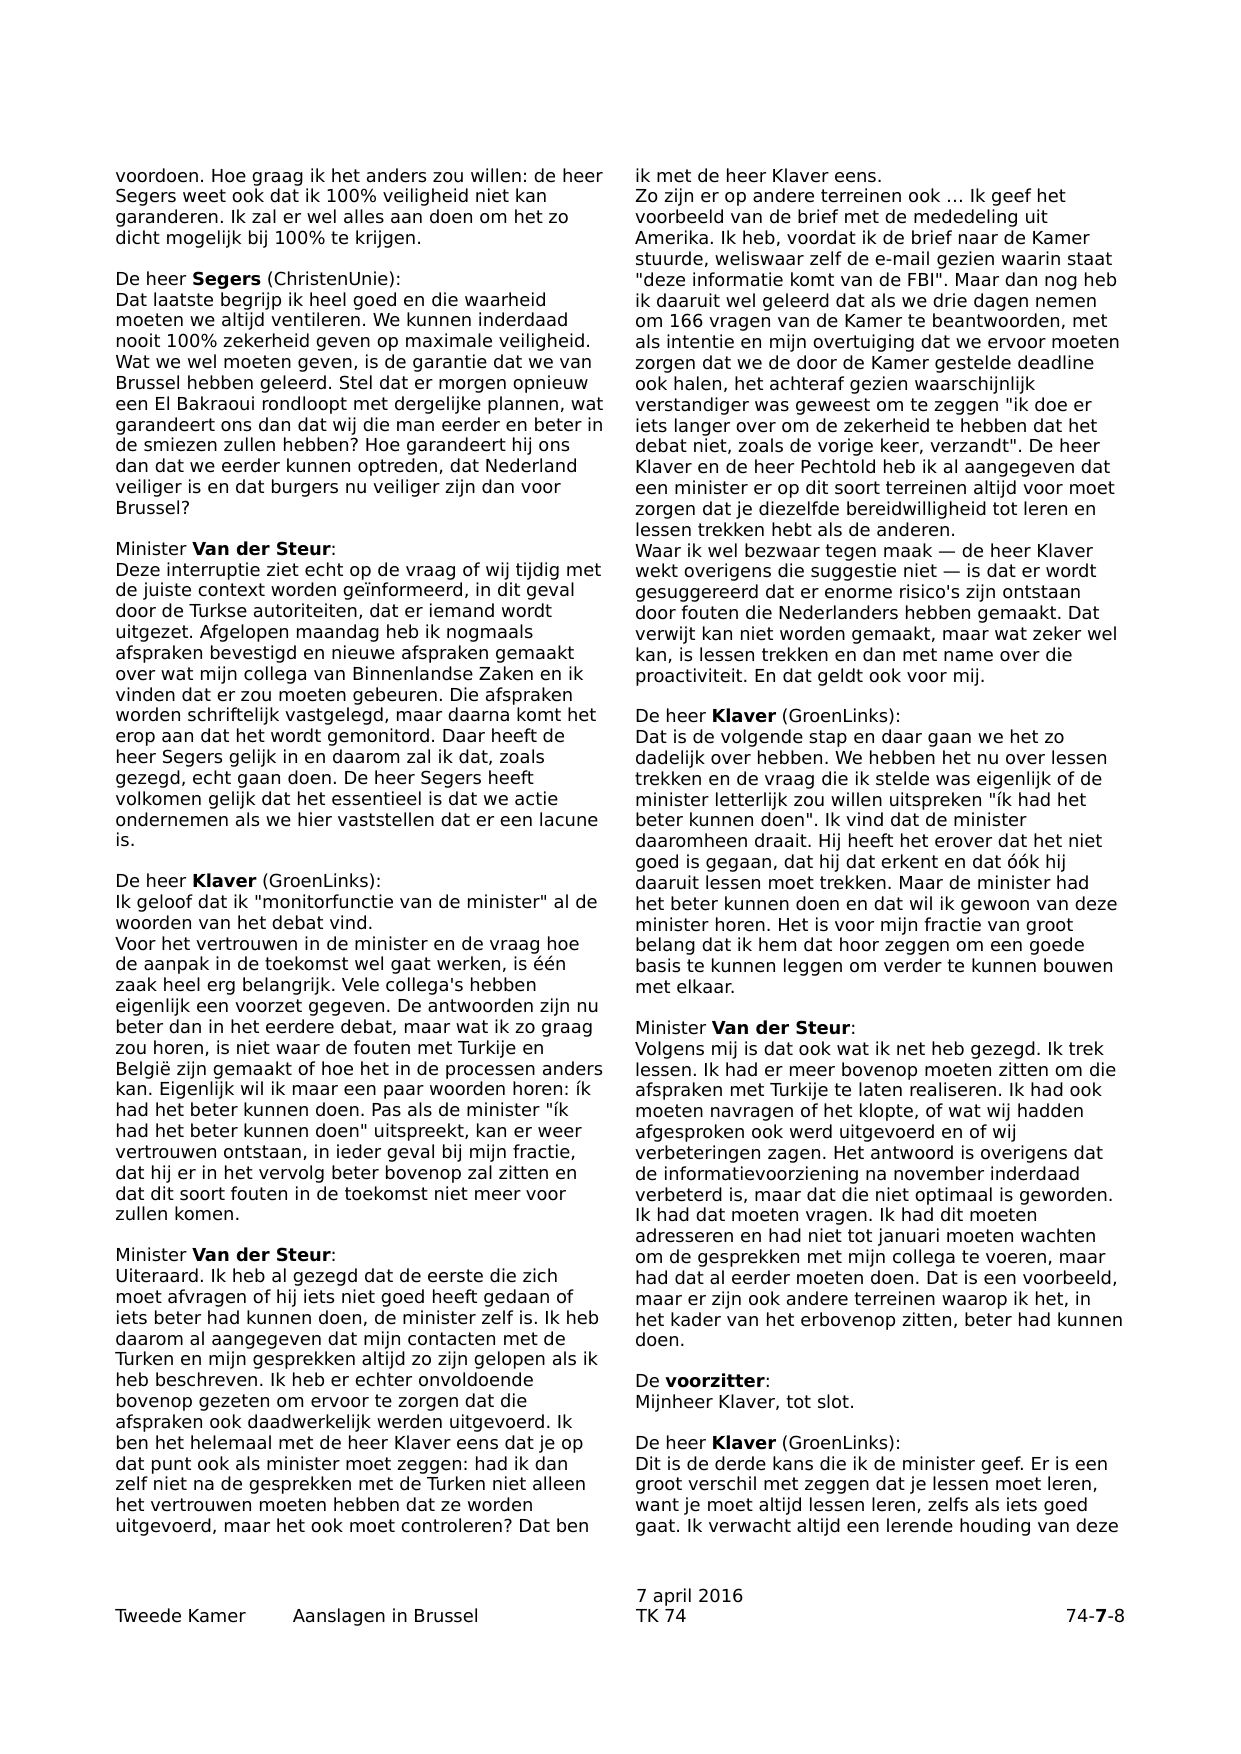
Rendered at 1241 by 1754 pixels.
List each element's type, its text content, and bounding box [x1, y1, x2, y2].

text De heer Klaver (GroenLinks): [115, 871, 605, 892]
text Volgens mij is dat ook wat ik net heb gezegd. Ik trek lessen. Ik had er meer bovenop moeten zitten om die afspraken met Turkije te laten realiseren. Ik had ook moeten navragen of het klopte, of wat wij hadden afgesproken ook werd uitgevoerd en of wij verbeteringen zagen. Het antwoord is overigens dat de informatievoorziening na november inderdaad verbeterd is, maar dat die niet optimaal is geworden. Ik had dat moeten vragen. Ik had dit moeten adresseren en had niet tot januari moeten wachten om de gesprekken met mijn collega te voeren, maar had dat al eerder moeten doen. Dat is een voorbeeld, maar er zijn ook andere terreinen waarop ik het, in het kader van het erbovenop zitten, beter had kunnen doen. [635, 1038, 1125, 1351]
text De heer Klaver (GroenLinks): [635, 1432, 1125, 1453]
text Mijnheer Klaver, tot slot. [635, 1392, 1125, 1412]
text Minister Van der Steur: [635, 1018, 1125, 1038]
text Uiteraard. Ik heb al gezegd dat de eerste die zich moet afvragen of hij iets niet goed heeft gedaan of iets beter had kunnen doen, de minister zelf is. Ik heb daarom al aangegeven dat mijn contacten met de Turken en mijn gesprekken altijd zo zijn gelopen als ik heb beschreven. Ik heb er echter onvoldoende bovenop gezeten om ervoor te zorgen dat die afspraken ook daadwerkelijk werden uitgevoerd. Ik ben het helemaal met de heer Klaver eens dat je op dat punt ook als minister moet zeggen: had ik dan zelf niet na de gesprekken met de Turken niet alleen het vertrouwen moeten hebben dat ze worden uitgevoerd, maar het ook moet controleren? Dat ben [115, 1266, 605, 1537]
text Waar ik wel bezwaar tegen maak — de heer Klaver wekt overigens die suggestie niet — is dat er wordt gesuggereerd dat er enorme risico's zijn ontstaan door fouten die Nederlanders hebben gemaakt. Dat verwijt kan niet worden gemaakt, maar wat zeker wel kan, is lessen trekken en dan met name over die proactiviteit. En dat geldt ook voor mij. [635, 540, 1125, 686]
text Dit is de derde kans die ik de minister geef. Er is een groot verschil met zeggen dat je lessen moet leren, want je moet altijd lessen leren, zelfs als iets goed gaat. Ik verwacht altijd een lerende houding van deze [635, 1453, 1125, 1537]
text Dat laatste begrijp ik heel goed en die waarheid moeten we altijd ventileren. We kunnen inderdaad nooit 100% zekerheid geven op maximale veiligheid. Wat we wel moeten geven, is de garantie dat we van Brussel hebben geleerd. Stel dat er morgen opnieuw een El Bakraoui rondloopt met dergelijke plannen, wat garandeert ons dan dat wij die man eerder en beter in de smiezen zullen hebben? Hoe garandeert hij ons dan dat we eerder kunnen optreden, dat Nederland veiliger is en dat burgers nu veiliger zijn dan voor Brussel? [115, 289, 605, 518]
text voordoen. Hoe graag ik het anders zou willen: de heer Segers weet ook dat ik 100% veiligheid niet kan garanderen. Ik zal er wel alles aan doen om het zo dicht mogelijk bij 100% te krijgen. [115, 165, 605, 249]
text Dat is de volgende stap en daar gaan we het zo dadelijk over hebben. We hebben het nu over lessen trekken en de vraag die ik stelde was eigenlijk of de minister letterlijk zou willen uitspreken "ík had het beter kunnen doen". Ik vind dat de minister daaromheen draait. Hij heeft het erover dat het niet goed is gegaan, dat hij dat erkent en dat óók hij daaruit lessen moet trekken. Maar de minister had het beter kunnen doen en dat wil ik gewoon van deze minister horen. Het is voor mijn fractie van groot belang dat ik hem dat hoor zeggen om een goede basis te kunnen leggen om verder te kunnen bouwen met elkaar. [635, 727, 1125, 998]
text Zo zijn er op andere terreinen ook … Ik geef het voorbeeld van de brief met de mededeling uit Amerika. Ik heb, voordat ik de brief naar de Kamer stuurde, weliswaar zelf de e-mail gezien waarin staat "deze informatie komt van de FBI". Maar dan nog heb ik daaruit wel geleerd dat als we drie dagen nemen om 166 vragen van de Kamer te beantwoorden, met als intentie en mijn overtuiging dat we ervoor moeten zorgen dat we de door de Kamer gestelde deadline ook halen, het achteraf gezien waarschijnlijk verstandiger was geweest om te zeggen "ik doe er iets langer over om de zekerheid te hebben dat het debat niet, zoals de vorige keer, verzandt". De heer Klaver en de heer Pechtold heb ik al aangegeven dat een minister er op dit soort terreinen altijd voor moet zorgen dat je diezelfde bereidwilligheid tot leren en lessen trekken hebt als de anderen. [635, 186, 1125, 540]
text De heer Segers (ChristenUnie): [115, 269, 605, 289]
text ik met de heer Klaver eens. [635, 165, 1125, 186]
text Minister Van der Steur: [115, 538, 605, 559]
text De heer Klaver (GroenLinks): [635, 706, 1125, 727]
text Minister Van der Steur: [115, 1245, 605, 1266]
text Deze interruptie ziet echt op de vraag of wij tijdig met de juiste context worden geïnformeerd, in dit geval door de Turkse autoriteiten, dat er iemand wordt uitgezet. Afgelopen maandag heb ik nogmaals afspraken bevestigd en nieuwe afspraken gemaakt over wat mijn collega van Binnenlandse Zaken en ik vinden dat er zou moeten gebeuren. Die afspraken worden schriftelijk vastgelegd, maar daarna komt het erop aan dat het wordt gemonitord. Daar heeft de heer Segers gelijk in en daarom zal ik dat, zoals gezegd, echt gaan doen. De heer Segers heeft volkomen gelijk dat het essentieel is dat we actie ondernemen als we hier vaststellen dat er een lacune is. [115, 559, 605, 851]
text Ik geloof dat ik "monitorfunctie van de minister" al de woorden van het debat vind. [115, 892, 605, 933]
text De voorzitter: [635, 1371, 1125, 1392]
text Voor het vertrouwen in de minister en de vraag hoe de aanpak in de toekomst wel gaat werken, is één zaak heel erg belangrijk. Vele collega's hebben eigenlijk een voorzet gegeven. De antwoorden zijn nu beter dan in het eerdere debat, maar wat ik zo graag zou horen, is niet waar de fouten met Turkije en België zijn gemaakt of hoe het in de processen anders kan. Eigenlijk wil ik maar een paar woorden horen: ík had het beter kunnen doen. Pas als de minister "ík had het beter kunnen doen" uitspreekt, kan er weer vertrouwen ontstaan, in ieder geval bij mijn fractie, dat hij er in het vervolg beter bovenop zal zitten en dat dit soort fouten in de toekomst niet meer voor zullen komen. [115, 933, 605, 1225]
